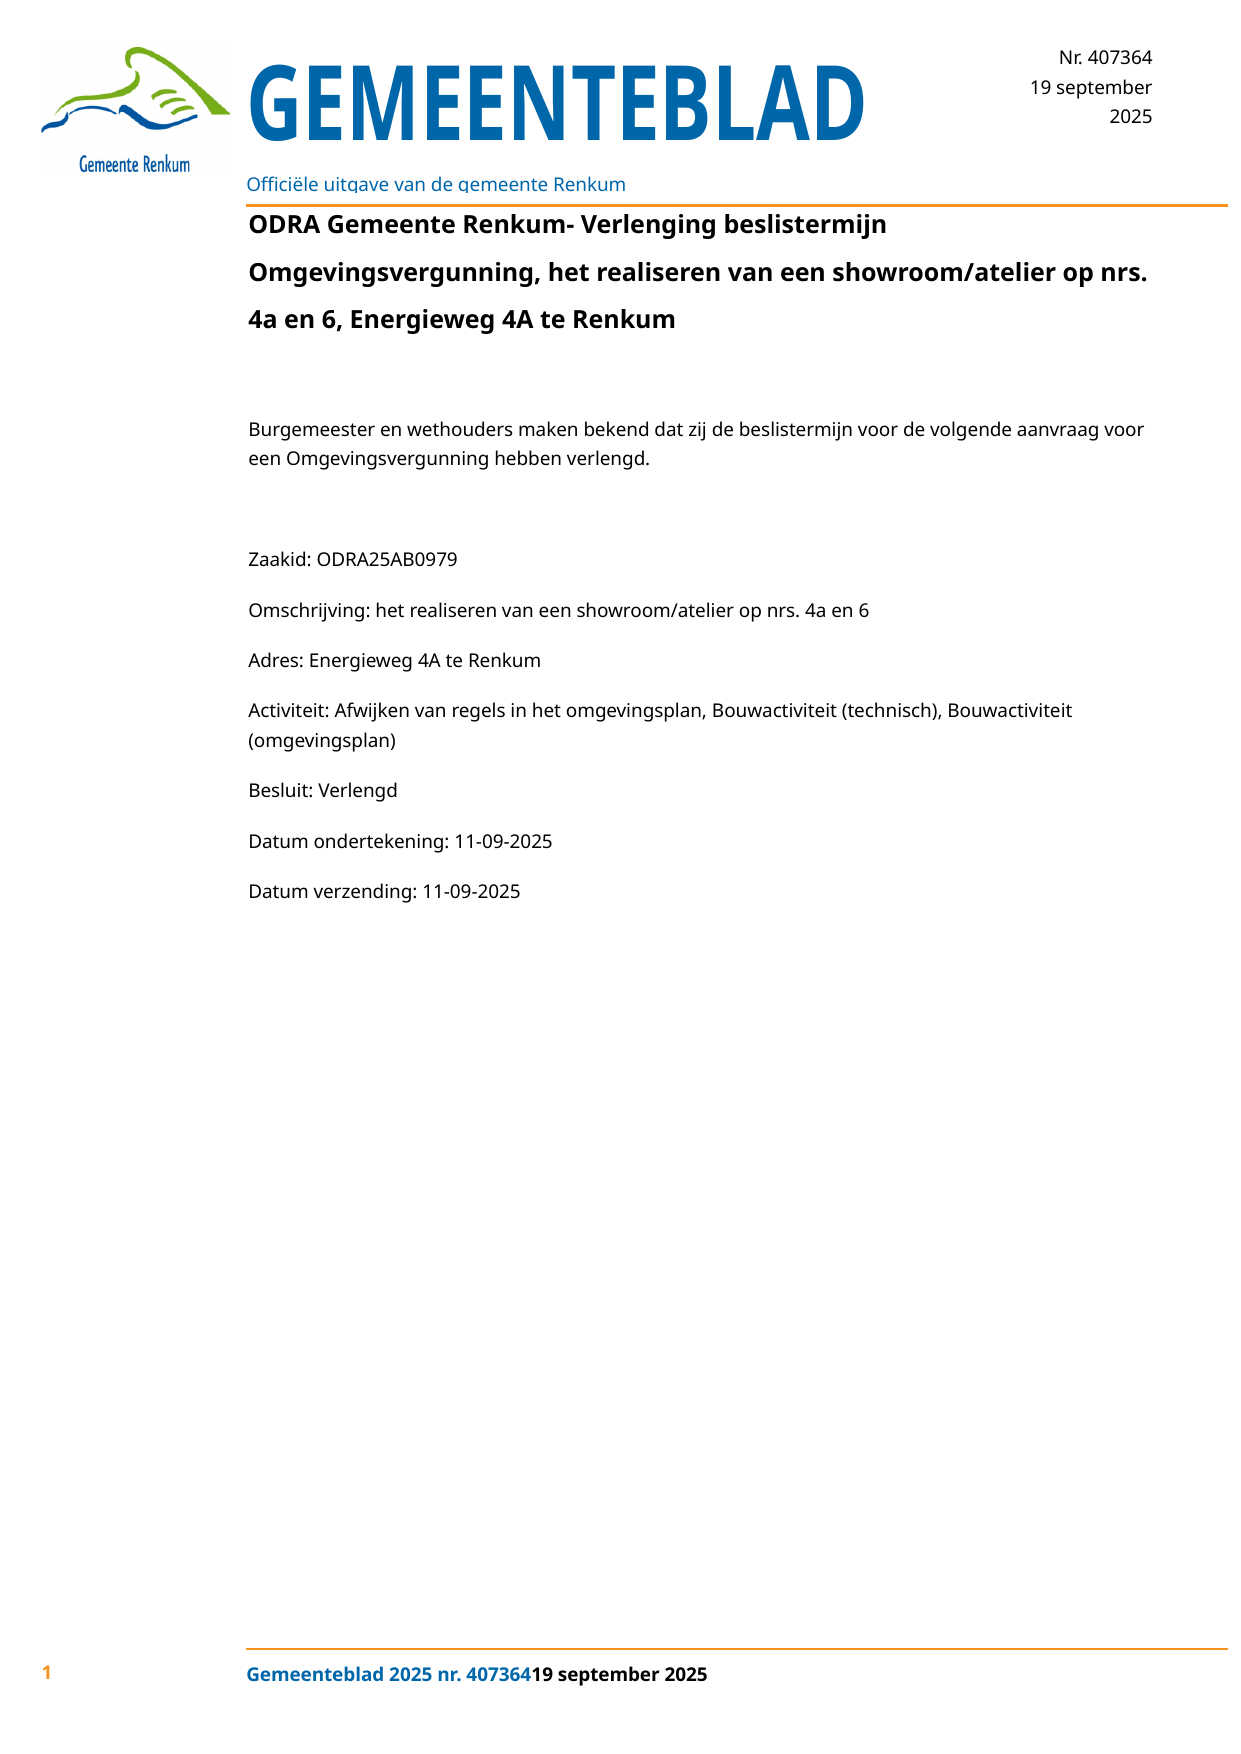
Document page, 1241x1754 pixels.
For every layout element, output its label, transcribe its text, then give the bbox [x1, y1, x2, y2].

text Omschrijving: het realiseren van een showroom/atelier op nrs. 4a en 6 [248, 597, 1152, 622]
text Datum ondertekening: 11-09-2025 [248, 828, 1152, 854]
text Burgemeester en wethouders maken bekend dat zij de beslistermijn voor de volgende aanvraag voor een Omgevingsvergunning hebben verlengd. [248, 416, 1152, 471]
text Datum verzending: 11-09-2025 [248, 878, 1152, 904]
text ODRA Gemeente Renkum- Verlenging beslistermijn Omgevingsvergunning, het realiseren van een showroom/atelier op nrs. 4a en 6, Energieweg 4A te Renkum [248, 207, 1152, 336]
text Besluit: Verlengd [248, 778, 1152, 803]
text Adres: Energieweg 4A te Renkum [248, 647, 1152, 673]
text Activiteit: Afwijken van regels in het omgevingsplan, Bouwactiviteit (technisch), Bouwactiviteit (omgevingsplan) [248, 698, 1152, 753]
picture [41, 47, 231, 172]
text Zaakid: ODRA25AB0979 [248, 546, 1152, 572]
